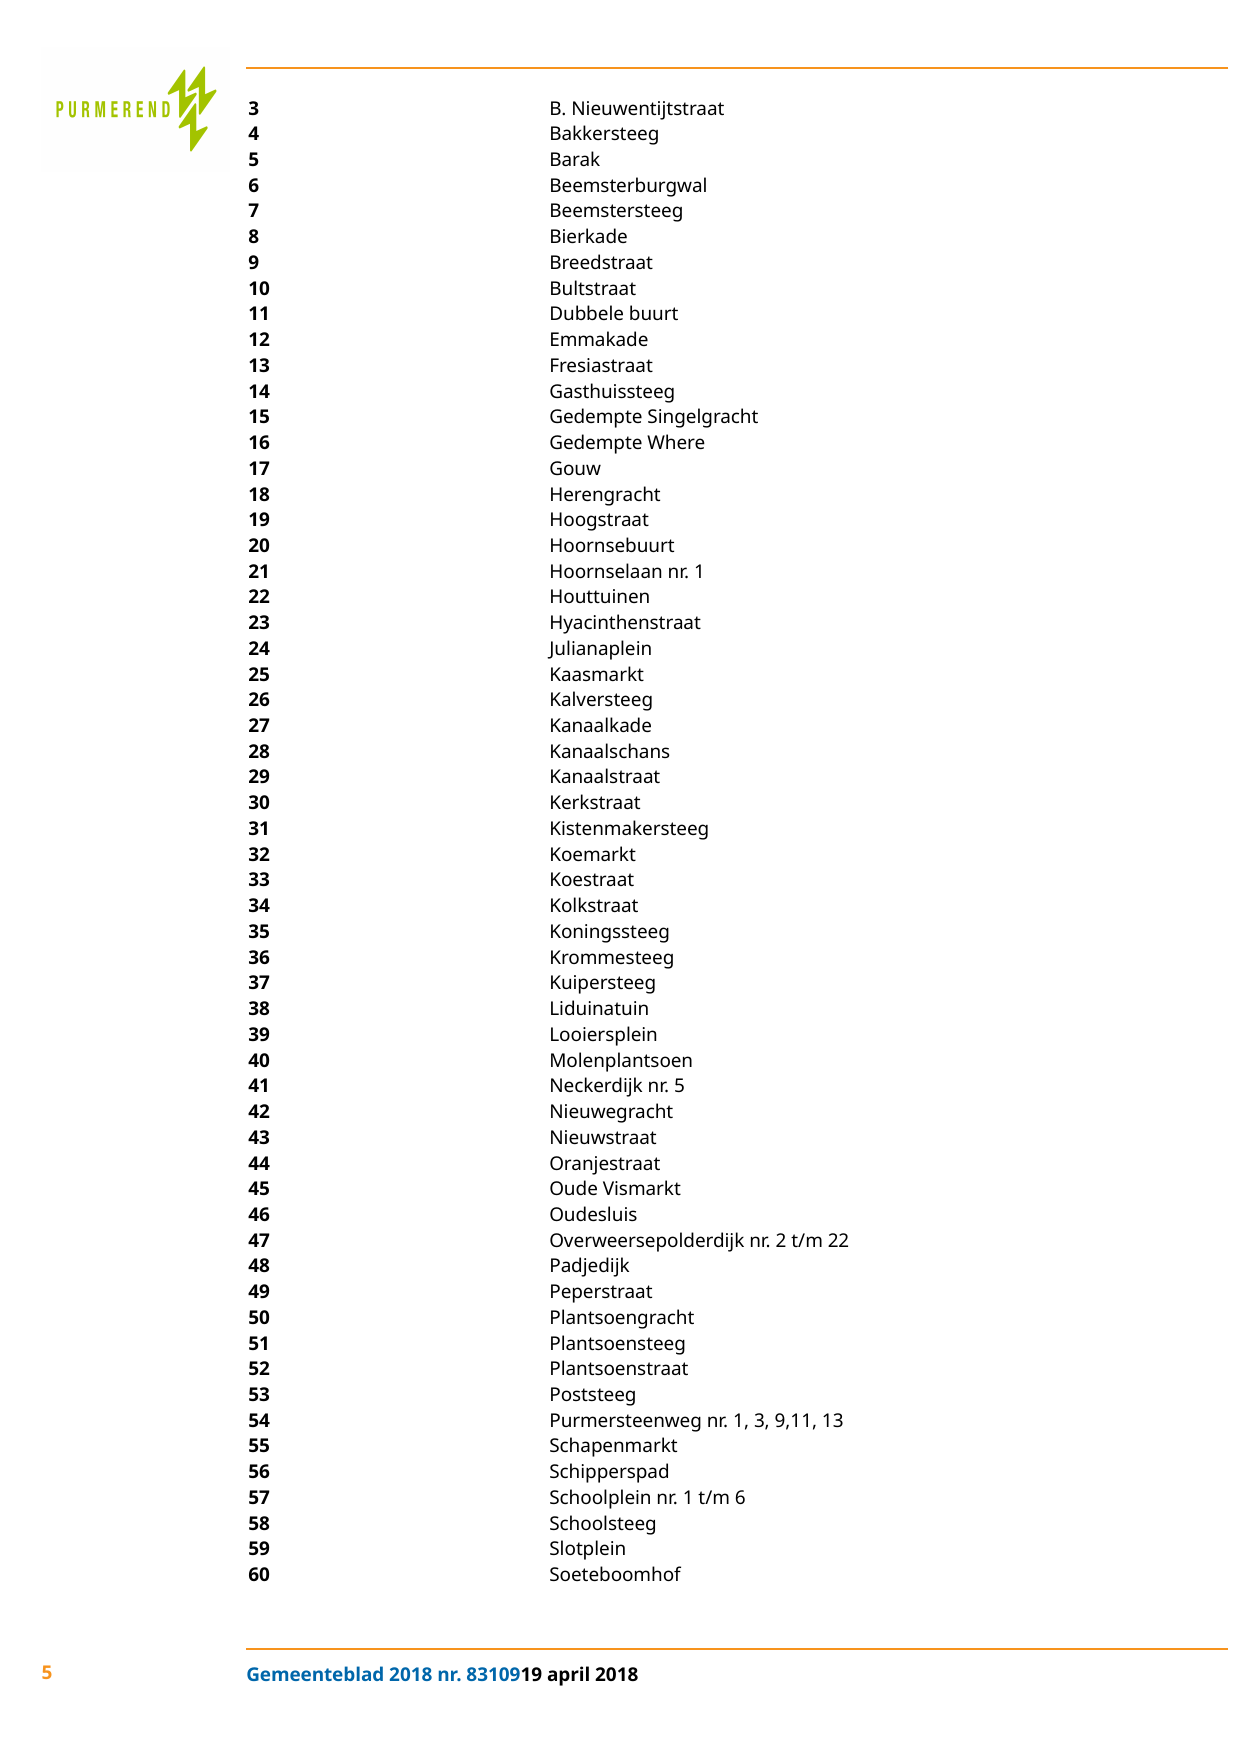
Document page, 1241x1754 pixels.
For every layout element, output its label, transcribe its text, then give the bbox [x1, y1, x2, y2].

table_cell 47 [248, 1227, 549, 1253]
table_cell Houttuinen [549, 584, 850, 609]
table_cell Julianaplein [549, 635, 850, 661]
table_cell 42 [248, 1098, 549, 1124]
table_cell 9 [248, 249, 549, 275]
table_cell Soeteboomhof [549, 1561, 850, 1587]
table_cell 30 [248, 790, 549, 815]
table_cell Molenplantsoen [549, 1047, 850, 1072]
table_cell Schapenmarkt [549, 1433, 850, 1458]
table_cell 48 [248, 1253, 549, 1278]
table_cell Plantsoengracht [549, 1304, 850, 1330]
table_cell 56 [248, 1459, 549, 1484]
table_cell 59 [248, 1536, 549, 1561]
table_cell Koemarkt [549, 841, 850, 867]
table_cell 58 [248, 1510, 549, 1536]
table_cell 60 [248, 1561, 549, 1587]
table_cell 11 [248, 301, 549, 326]
table_cell Plantsoensteeg [549, 1330, 850, 1356]
table_cell 49 [248, 1278, 549, 1304]
table_cell 33 [248, 867, 549, 892]
table_cell Kolkstraat [549, 893, 850, 918]
table_cell Kanaalkade [549, 712, 850, 738]
table_cell Poststeeg [549, 1381, 850, 1407]
table_cell Breedstraat [549, 249, 850, 275]
picture [41, 47, 231, 172]
table_cell 10 [248, 275, 549, 301]
table_cell Padjedijk [549, 1253, 850, 1278]
table_cell Looiersplein [549, 1021, 850, 1047]
table_cell 46 [248, 1201, 549, 1227]
table_cell 12 [248, 326, 549, 352]
table_cell 23 [248, 609, 549, 635]
table_cell Dubbele buurt [549, 301, 850, 326]
table_cell 35 [248, 918, 549, 944]
table_cell 52 [248, 1356, 549, 1381]
table_cell 55 [248, 1433, 549, 1458]
table_cell 21 [248, 558, 549, 584]
table_cell Gasthuissteeg [549, 378, 850, 403]
table_cell 54 [248, 1407, 549, 1433]
table_cell Kanaalschans [549, 738, 850, 764]
table_cell 36 [248, 944, 549, 969]
table_cell 18 [248, 481, 549, 506]
table_cell Bultstraat [549, 275, 850, 301]
table_cell 43 [248, 1124, 549, 1150]
table_cell Koestraat [549, 867, 850, 892]
table_cell 38 [248, 995, 549, 1021]
table_cell 28 [248, 738, 549, 764]
table_cell Nieuwegracht [549, 1098, 850, 1124]
table_cell 51 [248, 1330, 549, 1356]
table_cell Oranjestraat [549, 1150, 850, 1175]
table_cell 6 [248, 172, 549, 198]
table_cell 20 [248, 532, 549, 558]
table_cell 16 [248, 429, 549, 455]
table_cell 53 [248, 1381, 549, 1407]
table_cell 7 [248, 198, 549, 223]
table_cell Gouw [549, 455, 850, 481]
table_cell Kaasmarkt [549, 661, 850, 687]
table_cell 29 [248, 764, 549, 789]
table_cell B. Nieuwentijtstraat [549, 95, 850, 121]
table_cell 22 [248, 584, 549, 609]
table_cell 14 [248, 378, 549, 403]
table_cell Plantsoenstraat [549, 1356, 850, 1381]
table_cell 31 [248, 815, 549, 841]
table_cell 17 [248, 455, 549, 481]
table_cell 57 [248, 1484, 549, 1510]
table_cell Liduinatuin [549, 995, 850, 1021]
table_cell Emmakade [549, 326, 850, 352]
table_cell Kalversteeg [549, 687, 850, 712]
table_cell Gedempte Singelgracht [549, 404, 850, 429]
table_cell Neckerdijk nr. 5 [549, 1073, 850, 1098]
table_cell Fresiastraat [549, 352, 850, 378]
table_cell Kerkstraat [549, 790, 850, 815]
table_cell Bakkersteeg [549, 121, 850, 146]
table_cell Hoornsebuurt [549, 532, 850, 558]
table_cell Nieuwstraat [549, 1124, 850, 1150]
table_cell Koningssteeg [549, 918, 850, 944]
table_cell 15 [248, 404, 549, 429]
table_cell Schipperspad [549, 1459, 850, 1484]
table_cell 5 [248, 146, 549, 172]
table_cell 40 [248, 1047, 549, 1072]
table_cell 25 [248, 661, 549, 687]
table_cell 34 [248, 893, 549, 918]
table_cell Kuipersteeg [549, 970, 850, 995]
table_cell Beemstersteeg [549, 198, 850, 223]
table_cell 8 [248, 224, 549, 249]
table_cell Gedempte Where [549, 429, 850, 455]
table_cell Barak [549, 146, 850, 172]
table_cell Hoogstraat [549, 506, 850, 532]
table_cell Overweersepolderdijk nr. 2 t/m 22 [549, 1227, 850, 1253]
table_cell 3 [248, 95, 549, 121]
table_cell Purmersteenweg nr. 1, 3, 9,11, 13 [549, 1407, 850, 1433]
table_cell 32 [248, 841, 549, 867]
table_cell 44 [248, 1150, 549, 1175]
table_cell 41 [248, 1073, 549, 1098]
table_cell 37 [248, 970, 549, 995]
table_cell 13 [248, 352, 549, 378]
table_cell Bierkade [549, 224, 850, 249]
table_cell Herengracht [549, 481, 850, 506]
table_cell Schoolplein nr. 1 t/m 6 [549, 1484, 850, 1510]
table_cell Slotplein [549, 1536, 850, 1561]
table_cell 39 [248, 1021, 549, 1047]
table_cell Beemsterburgwal [549, 172, 850, 198]
table_cell 4 [248, 121, 549, 146]
table_cell 27 [248, 712, 549, 738]
table_cell 26 [248, 687, 549, 712]
table_cell Oude Vismarkt [549, 1175, 850, 1201]
table_cell 45 [248, 1175, 549, 1201]
table_cell 24 [248, 635, 549, 661]
table_cell Krommesteeg [549, 944, 850, 969]
table_cell Hyacinthenstraat [549, 609, 850, 635]
table_cell Hoornselaan nr. 1 [549, 558, 850, 584]
table_cell Schoolsteeg [549, 1510, 850, 1536]
table_cell Peperstraat [549, 1278, 850, 1304]
table_cell 50 [248, 1304, 549, 1330]
table_cell Kistenmakersteeg [549, 815, 850, 841]
table_cell Kanaalstraat [549, 764, 850, 789]
table_cell 19 [248, 506, 549, 532]
table_cell Oudesluis [549, 1201, 850, 1227]
